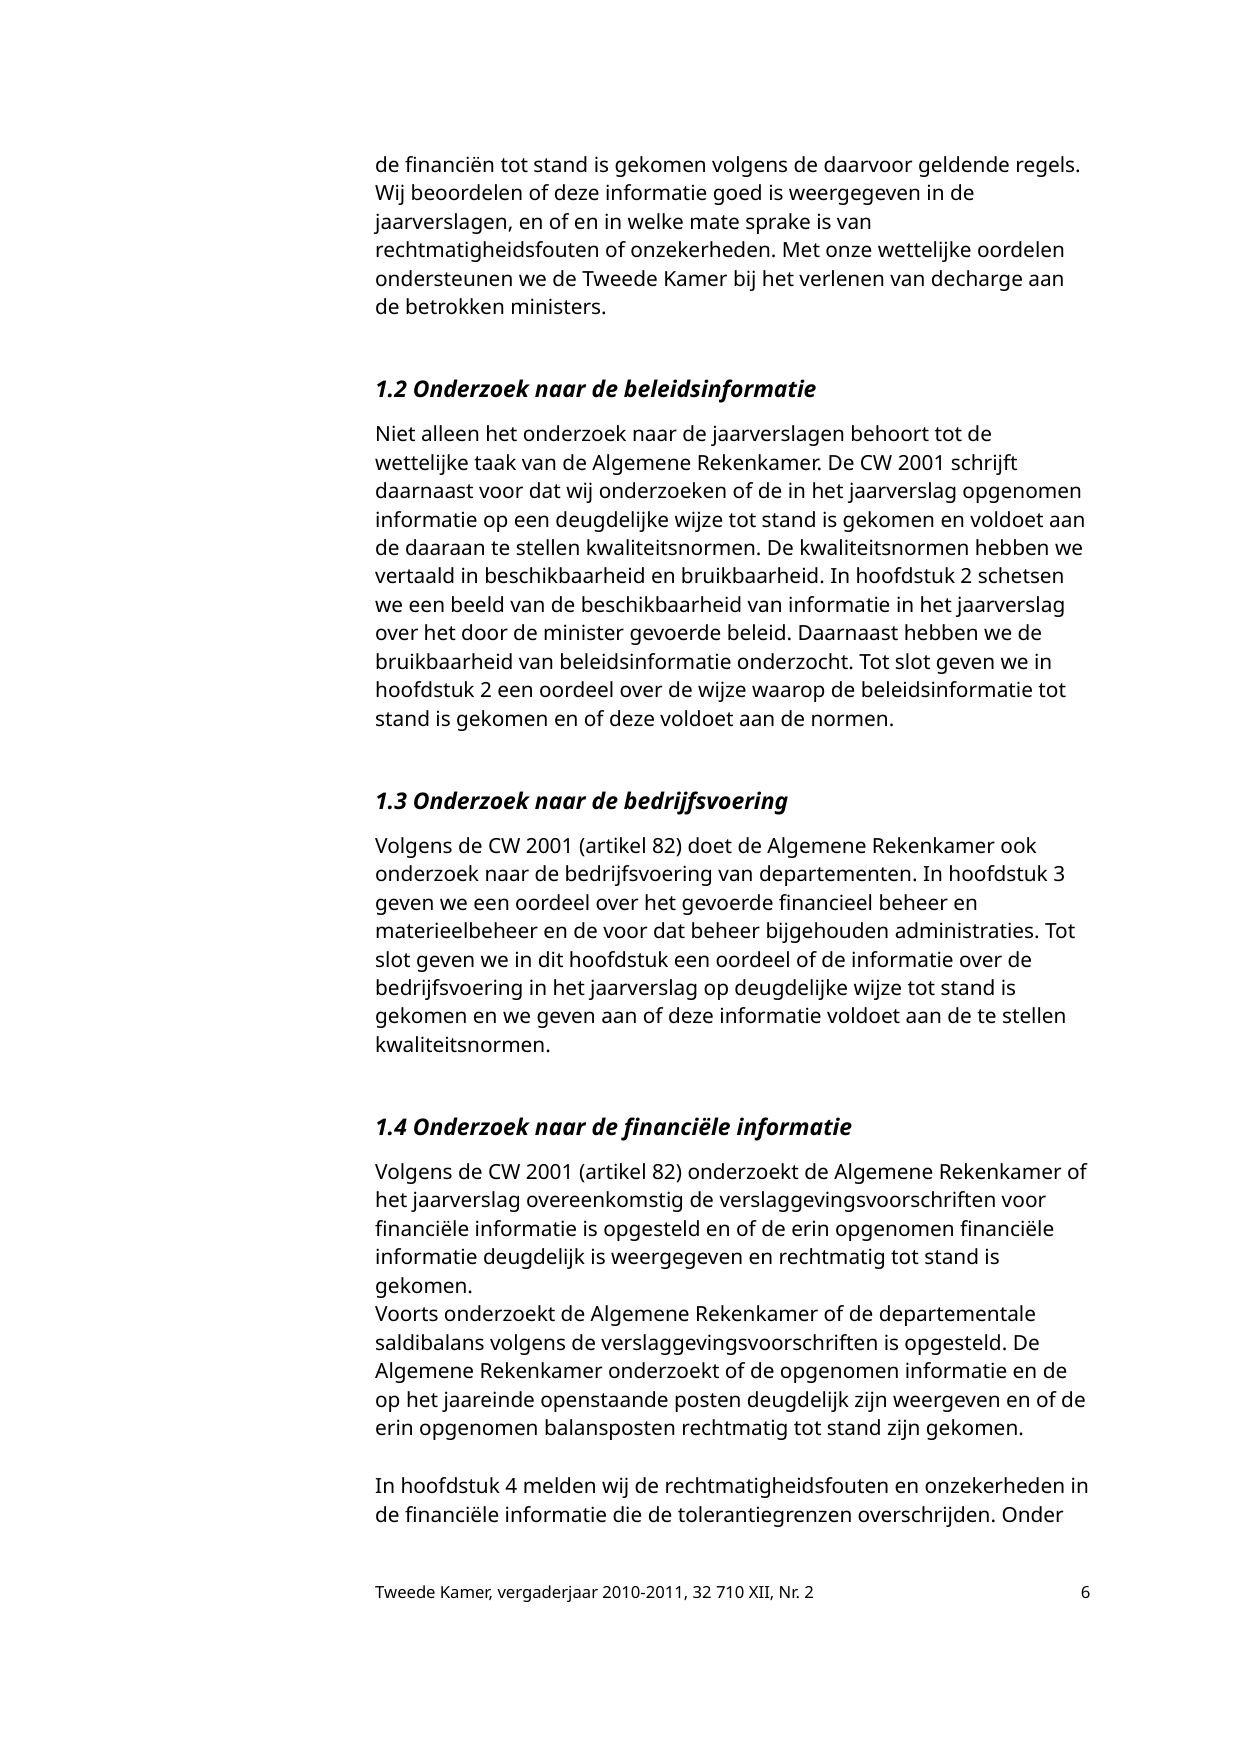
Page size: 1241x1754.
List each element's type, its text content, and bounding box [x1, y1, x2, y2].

subtitle 1.2 Onderzoek naar de beleidsinformatie [375, 373, 1090, 404]
text de financiën tot stand is gekomen volgens de daarvoor geldende regels. Wij beoordelen of deze informatie goed is weergegeven in de jaarverslagen, en of en in welke mate sprake is van rechtmatigheidsfouten of onzekerheden. Met onze wettelijke oordelen ondersteunen we de Tweede Kamer bij het verlenen van decharge aan de betrokken ministers. [375, 150, 1090, 321]
text Volgens de CW 2001 (artikel 82) doet de Algemene Rekenkamer ook onderzoek naar de bedrijfsvoering van departementen. In hoofdstuk 3 geven we een oordeel over het gevoerde financieel beheer en materieelbeheer en de voor dat beheer bijgehouden administraties. Tot slot geven we in dit hoofdstuk een oordeel of de informatie over de bedrijfsvoering in het jaarverslag op deugdelijke wijze tot stand is gekomen en we geven aan of deze informatie voldoet aan de te stellen kwaliteitsnormen. [375, 831, 1090, 1058]
text Voorts onderzoekt de Algemene Rekenkamer of de departementale saldibalans volgens de verslaggevingsvoorschriften is opgesteld. De Algemene Rekenkamer onderzoekt of de opgenomen informatie en de op het jaareinde openstaande posten deugdelijk zijn weergeven en of de erin opgenomen balansposten rechtmatig tot stand zijn gekomen. [375, 1299, 1090, 1442]
text In hoofdstuk 4 melden wij de rechtmatigheidsfouten en onzekerheden in de financiële informatie die de tolerantiegrenzen overschrijden. Onder [375, 1472, 1090, 1528]
subtitle 1.4 Onderzoek naar de financiële informatie [375, 1111, 1090, 1142]
subtitle 1.3 Onderzoek naar de bedrijfsvoering [375, 785, 1090, 816]
text Volgens de CW 2001 (artikel 82) onderzoekt de Algemene Rekenkamer of het jaarverslag overeenkomstig de verslaggevingsvoorschriften voor financiële informatie is opgesteld en of de erin opgenomen financiële informatie deugdelijk is weergegeven en rechtmatig tot stand is gekomen. [375, 1157, 1090, 1299]
text Niet alleen het onderzoek naar de jaarverslagen behoort tot de wettelijke taak van de Algemene Rekenkamer. De CW 2001 schrijft daarnaast voor dat wij onderzoeken of de in het jaarverslag opgenomen informatie op een deugdelijke wijze tot stand is gekomen en voldoet aan de daaraan te stellen kwaliteitsnormen. De kwaliteitsnormen hebben we vertaald in beschikbaarheid en bruikbaarheid. In hoofdstuk 2 schetsen we een beeld van de beschikbaarheid van informatie in het jaarverslag over het door de minister gevoerde beleid. Daarnaast hebben we de bruikbaarheid van beleidsinformatie onderzocht. Tot slot geven we in hoofdstuk 2 een oordeel over de wijze waarop de beleidsinformatie tot stand is gekomen en of deze voldoet aan de normen. [375, 419, 1090, 732]
